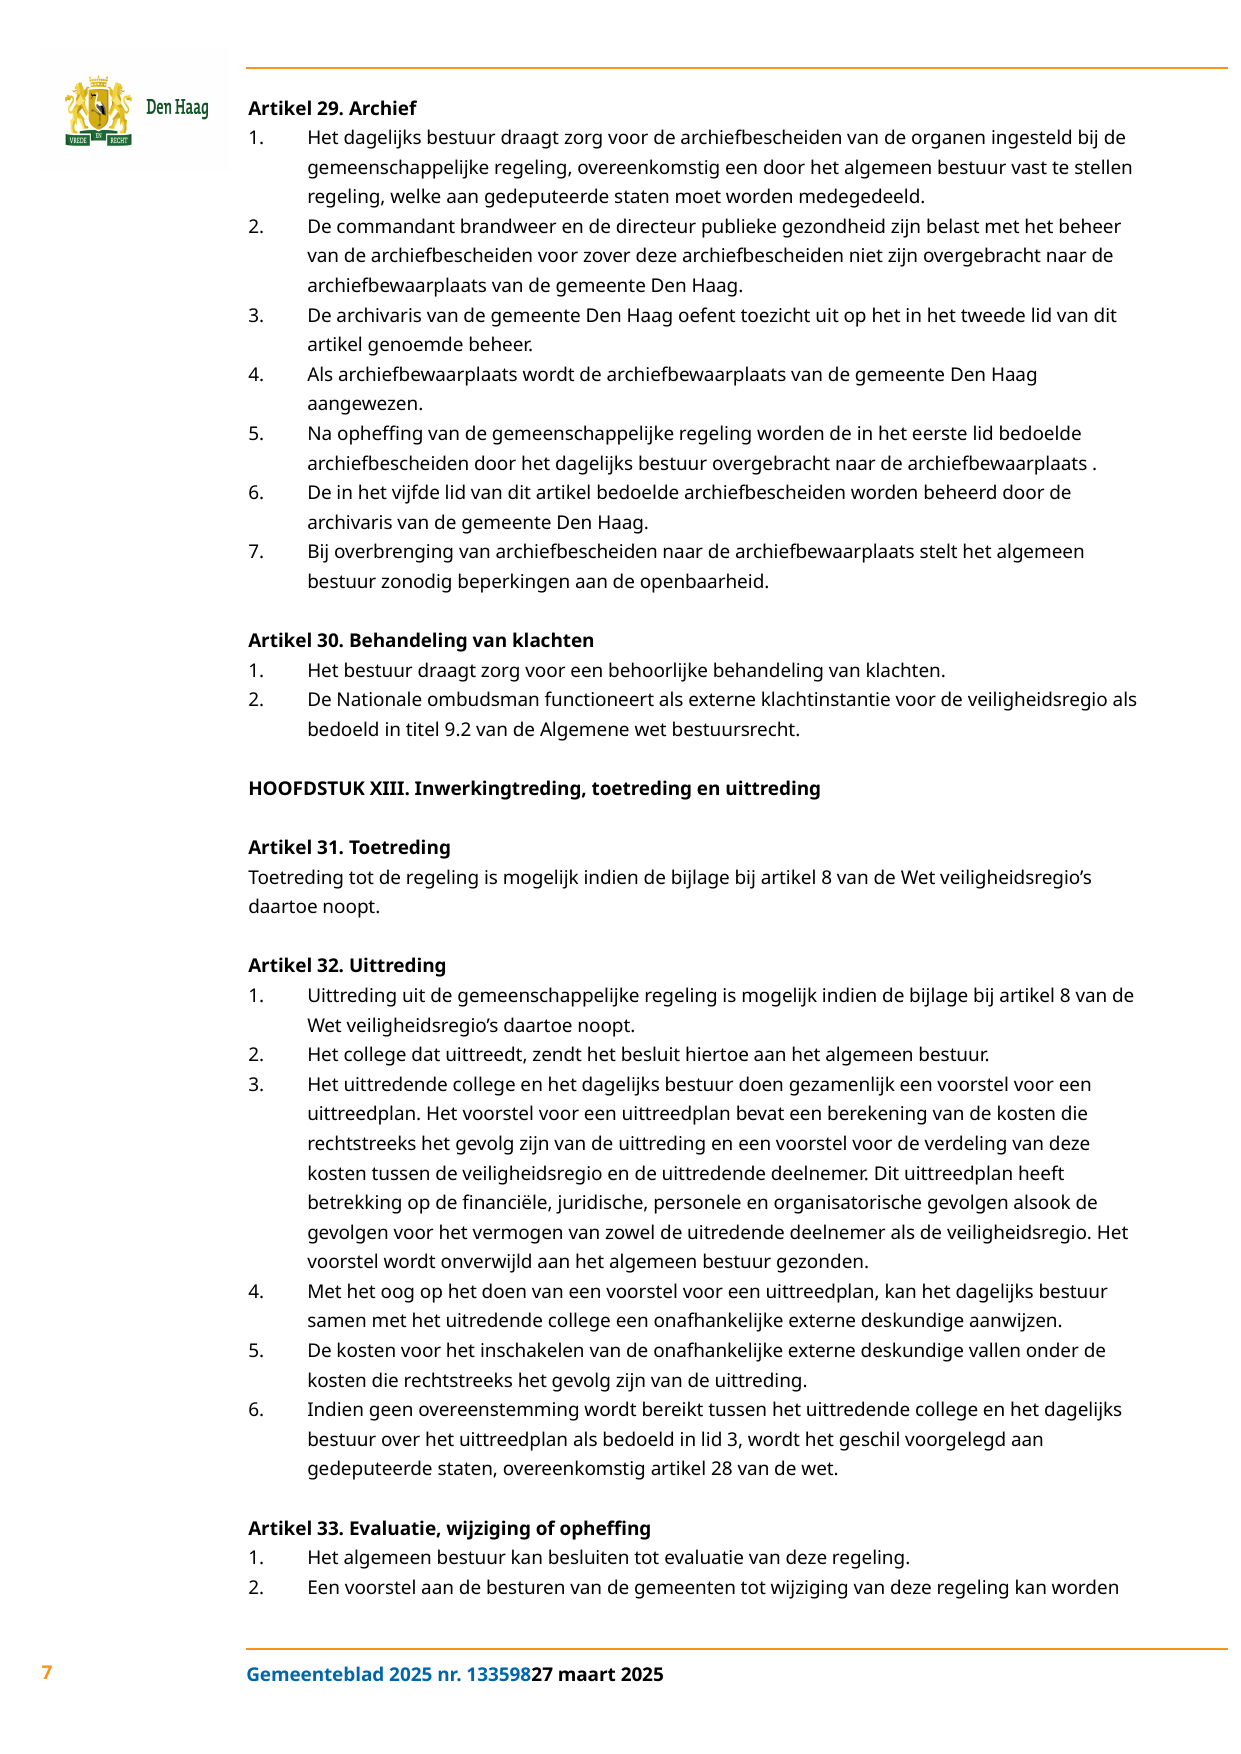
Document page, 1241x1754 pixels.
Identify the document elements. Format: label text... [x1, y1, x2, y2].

list Na opheffing van de gemeenschappelijke regeling worden de in het eerste lid bedoelde archiefbescheiden door het dagelijks bestuur overgebracht naar de archiefbewaarplaats . [248, 420, 1152, 476]
list Het uittredende college en het dagelijks bestuur doen gezamenlijk een voorstel voor een uittreedplan. Het voorstel voor een uittreedplan bevat een berekening van de kosten die rechtstreeks het gevolg zijn van de uittreding en een voorstel voor de verdeling van deze kosten tussen de veiligheidsregio en de uittredende deelnemer. Dit uittreedplan heeft betrekking op de financiële, juridische, personele en organisatorische gevolgen alsook de gevolgen voor het vermogen van zowel de uitredende deelnemer als de veiligheidsregio. Het voorstel wordt onverwijld aan het algemeen bestuur gezonden. [248, 1071, 1152, 1274]
list De Nationale ombudsman functioneert als externe klachtinstantie voor de veiligheidsregio als bedoeld in titel 9.2 van de Algemene wet bestuursrecht. [248, 686, 1152, 742]
list Bij overbrenging van archiefbescheiden naar de archiefbewaarplaats stelt het algemeen bestuur zonodig beperkingen aan de openbaarheid. [248, 538, 1152, 594]
list Met het oog op het doen van een voorstel voor een uittreedplan, kan het dagelijks bestuur samen met het uitredende college een onafhankelijke externe deskundige aanwijzen. [248, 1278, 1152, 1333]
text Toetreding tot de regeling is mogelijk indien de bijlage bij artikel 8 van de Wet veiligheidsregio’s daartoe noopt. [248, 864, 1152, 919]
list De archivaris van de gemeente Den Haag oefent toezicht uit op het in het tweede lid van dit artikel genoemde beheer. [248, 302, 1152, 357]
list Uittreding uit de gemeenschappelijke regeling is mogelijk indien de bijlage bij artikel 8 van de Wet veiligheidsregio’s daartoe noopt. [248, 982, 1152, 1038]
list Als archiefbewaarplaats wordt de archiefbewaarplaats van de gemeente Den Haag aangewezen. [248, 361, 1152, 416]
list Het algemeen bestuur kan besluiten tot evaluatie van deze regeling. [248, 1544, 1152, 1570]
list Indien geen overeenstemming wordt bereikt tussen het uittredende college en het dagelijks bestuur over het uittreedplan als bedoeld in lid 3, wordt het geschil voorgelegd aan gedeputeerde staten, overeenkomstig artikel 28 van de wet. [248, 1396, 1152, 1481]
text Artikel 31. Toetreding [248, 834, 1152, 860]
list De kosten voor het inschakelen van de onafhankelijke externe deskundige vallen onder de kosten die rechtstreeks het gevolg zijn van de uittreding. [248, 1337, 1152, 1393]
list Het dagelijks bestuur draagt zorg voor de archiefbescheiden van de organen ingesteld bij de gemeenschappelijke regeling, overeenkomstig een door het algemeen bestuur vast te stellen regeling, welke aan gedeputeerde staten moet worden medegedeeld. [248, 124, 1152, 209]
list Het bestuur draagt zorg voor een behoorlijke behandeling van klachten. [248, 657, 1152, 683]
text Artikel 29. Archief [248, 95, 1152, 121]
text HOOFDSTUK XIII. Inwerkingtreding, toetreding en uittreding [248, 775, 1152, 801]
text Artikel 30. Behandeling van klachten [248, 627, 1152, 653]
list Een voorstel aan de besturen van de gemeenten tot wijziging van deze regeling kan worden [248, 1574, 1152, 1600]
picture [41, 47, 231, 172]
list Het college dat uittreedt, zendt het besluit hiertoe aan het algemeen bestuur. [248, 1041, 1152, 1067]
text Artikel 33. Evaluatie, wijziging of opheffing [248, 1515, 1152, 1541]
list De in het vijfde lid van dit artikel bedoelde archiefbescheiden worden beheerd door de archivaris van de gemeente Den Haag. [248, 479, 1152, 535]
text Artikel 32. Uittreding [248, 953, 1152, 978]
list De commandant brandweer en de directeur publieke gezondheid zijn belast met het beheer van de archiefbescheiden voor zover deze archiefbescheiden niet zijn overgebracht naar de archiefbewaarplaats van de gemeente Den Haag. [248, 213, 1152, 298]
